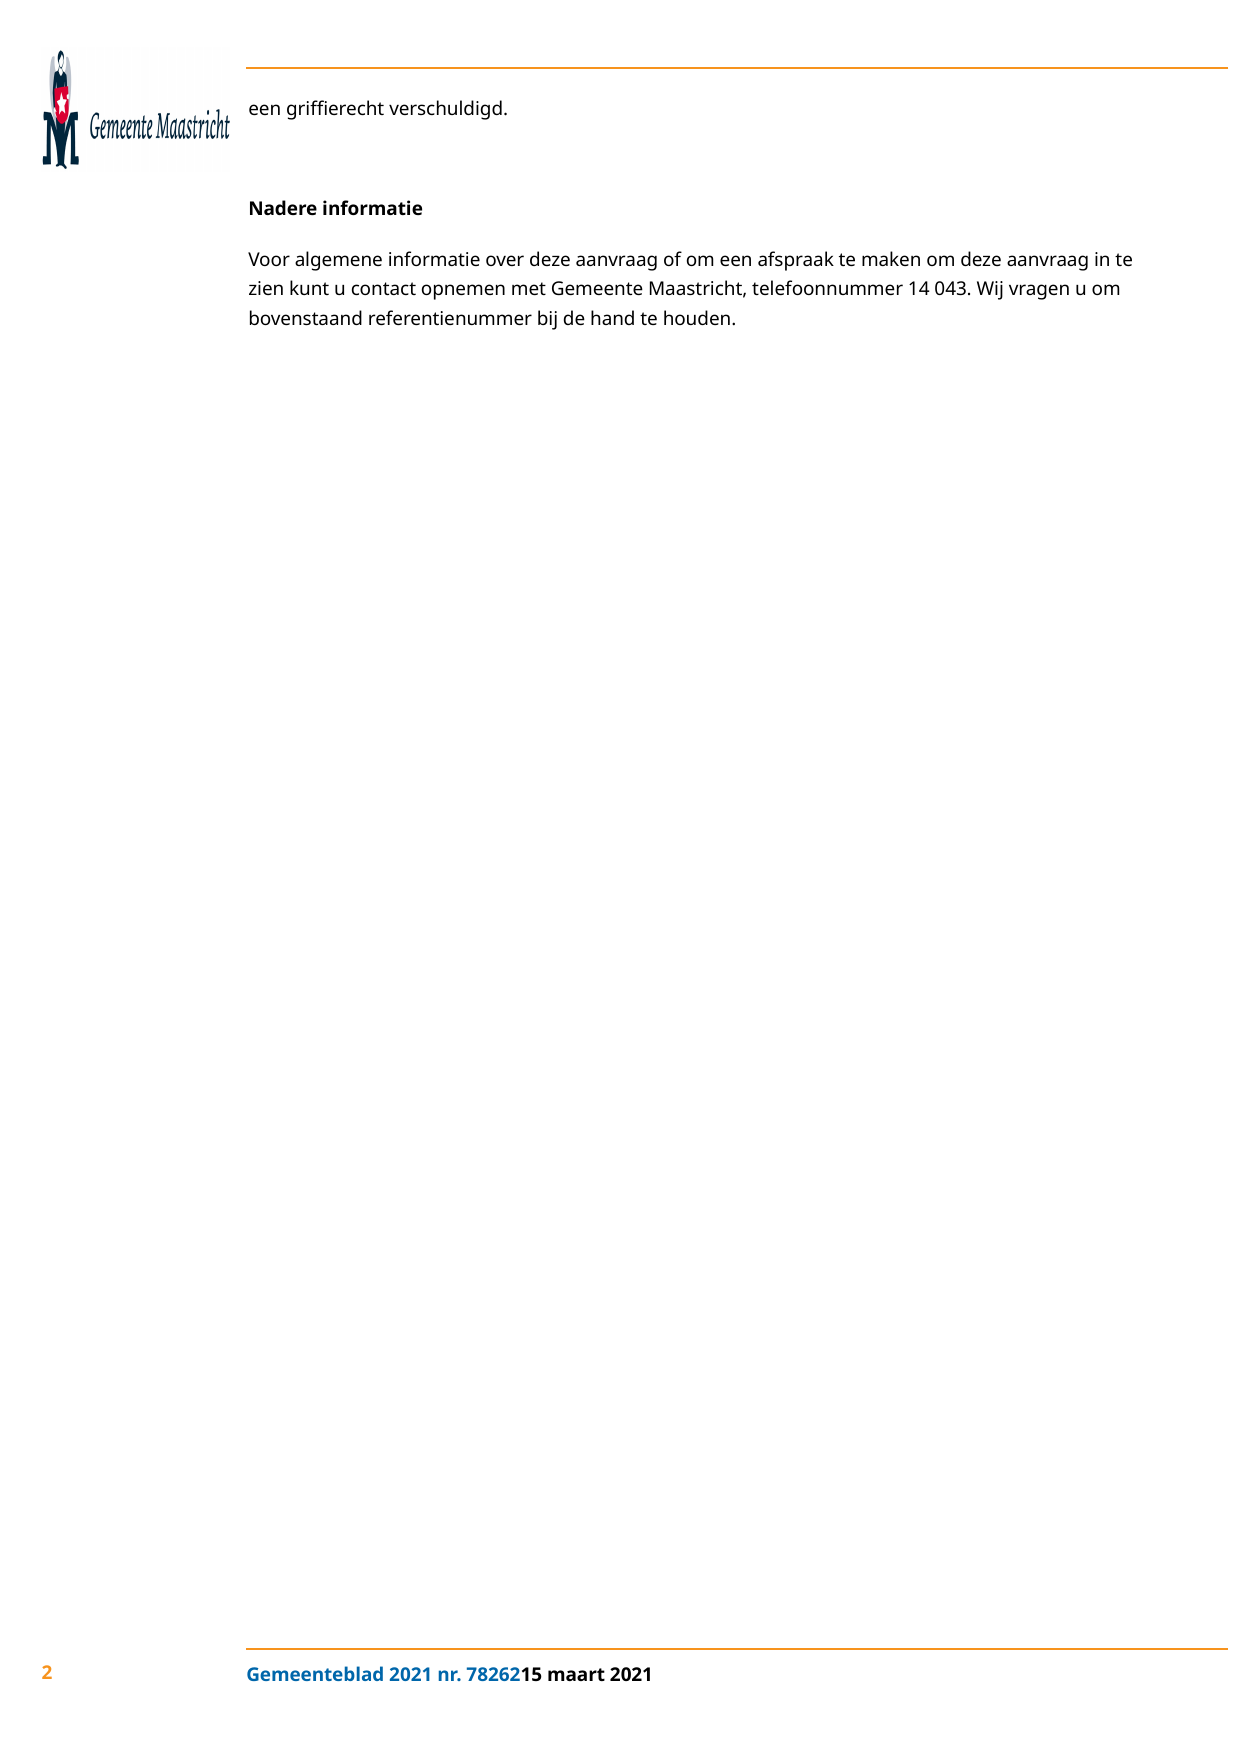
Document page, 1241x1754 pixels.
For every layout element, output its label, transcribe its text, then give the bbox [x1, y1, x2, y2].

text Voor algemene informatie over deze aanvraag of om een afspraak te maken om deze aanvraag in te zien kunt u contact opnemen met Gemeente Maastricht, telefoonnummer 14 043. Wij vragen u om bovenstaand referentienummer bij de hand te houden. [248, 246, 1152, 331]
text een griffierecht verschuldigd. [248, 95, 1152, 121]
text Nadere informatie [248, 196, 1152, 221]
picture [41, 47, 231, 172]
